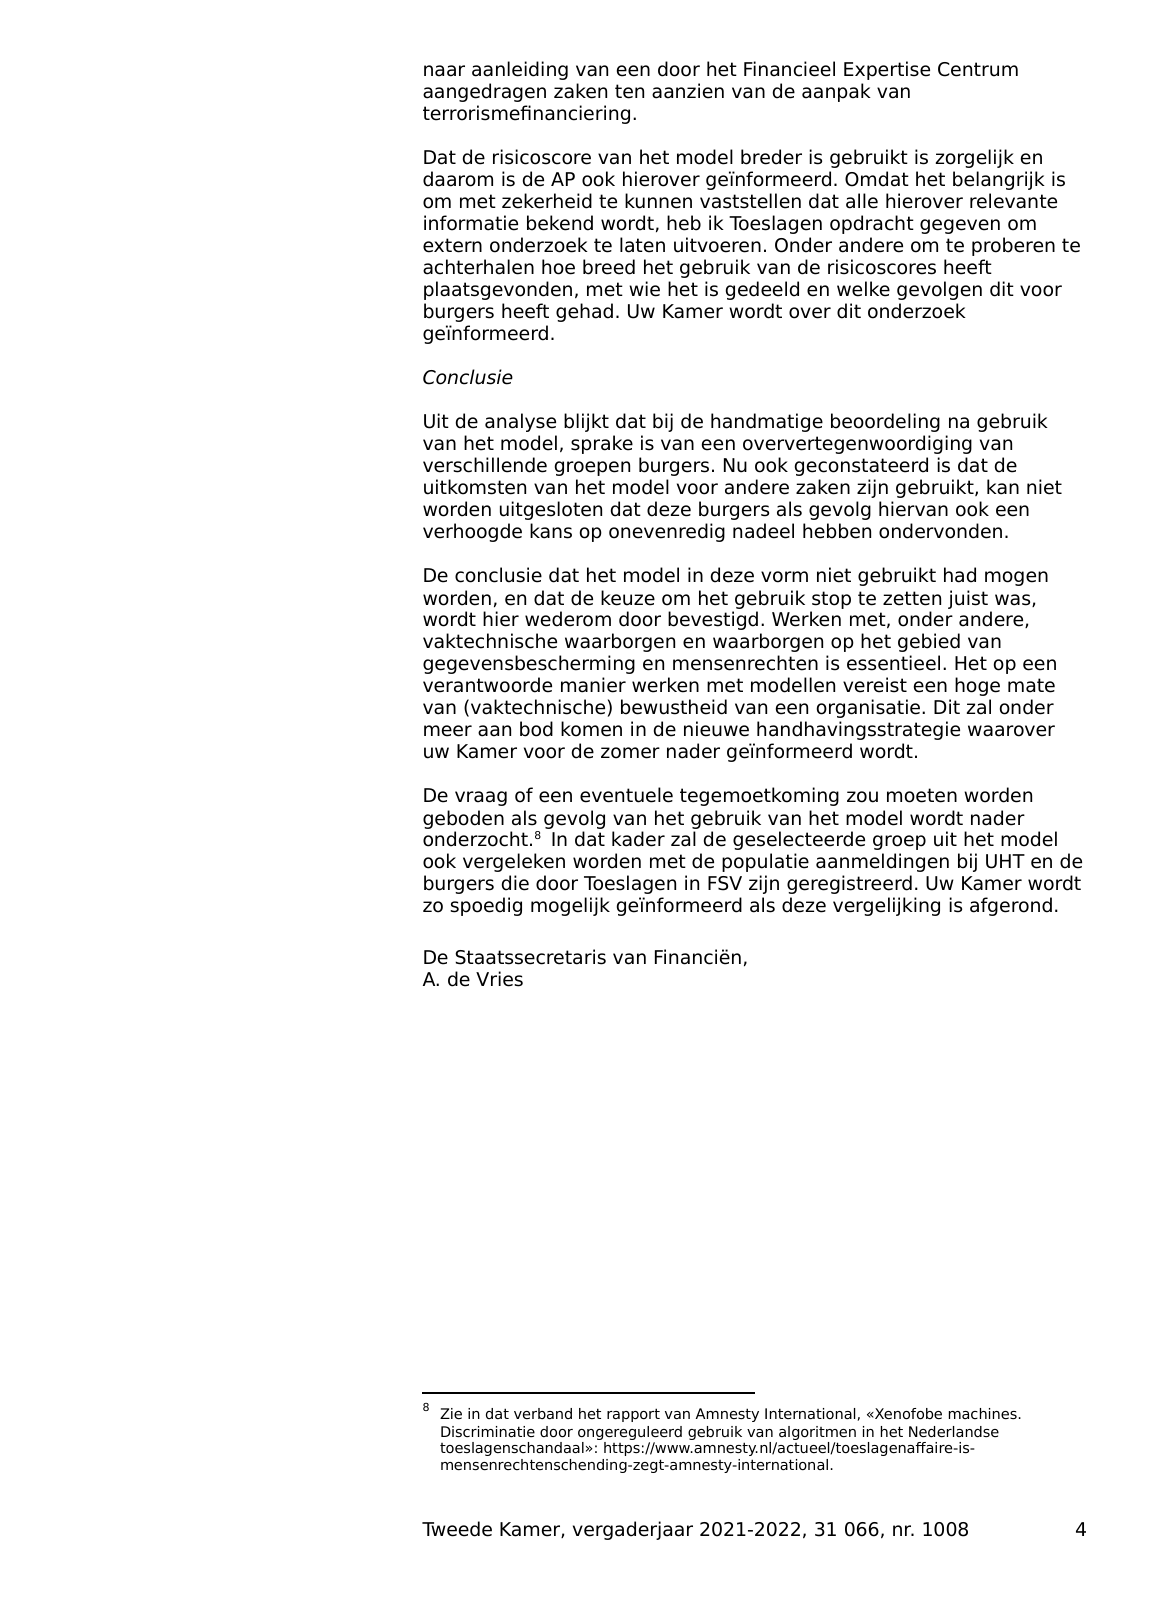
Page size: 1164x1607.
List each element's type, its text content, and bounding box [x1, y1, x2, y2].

text De conclusie dat het model in deze vorm niet gebruikt had mogen worden, en dat de keuze om het gebruik stop te zetten juist was, wordt hier wederom door bevestigd. Werken met, onder andere, vaktechnische waarborgen en waarborgen op het gebied van gegevensbescherming en mensenrechten is essentieel. Het op een verantwoorde manier werken met modellen vereist een hoge mate van (vaktechnische) bewustheid van een organisatie. Dit zal onder meer aan bod komen in de nieuwe handhavingsstrategie waarover uw Kamer voor de zomer nader geïnformeerd wordt. [422, 565, 1087, 763]
text De Staatssecretaris van Financiën, A. de Vries [422, 947, 1087, 991]
text Uit de analyse blijkt dat bij de handmatige beoordeling na gebruik van het model, sprake is van een oververtegenwoordiging van verschillende groepen burgers. Nu ook geconstateerd is dat de uitkomsten van het model voor andere zaken zijn gebruikt, kan niet worden uitgesloten dat deze burgers als gevolg hiervan ook een verhoogde kans op onevenredig nadeel hebben ondervonden. [422, 411, 1087, 543]
text De vraag of een eventuele tegemoetkoming zou moeten worden geboden als gevolg van het gebruik van het model wordt nader onderzocht. In dat kader zal de geselecteerde groep uit het model ook vergeleken worden met de populatie aanmeldingen bij UHT en de burgers die door Toeslagen in FSV zijn geregistreerd. Uw Kamer wordt zo spoedig mogelijk geïnformeerd als deze vergelijking is afgerond. [422, 785, 1087, 917]
text naar aanleiding van een door het Financieel Expertise Centrum aangedragen zaken ten aanzien van de aanpak van terrorismefinanciering. [422, 59, 1087, 125]
subtitle Conclusie [422, 367, 1087, 389]
text Dat de risicoscore van het model breder is gebruikt is zorgelijk en daarom is de AP ook hierover geïnformeerd. Omdat het belangrijk is om met zekerheid te kunnen vaststellen dat alle hierover relevante informatie bekend wordt, heb ik Toeslagen opdracht gegeven om extern onderzoek te laten uitvoeren. Onder andere om te proberen te achterhalen hoe breed het gebruik van de risicoscores heeft plaatsgevonden, met wie het is gedeeld en welke gevolgen dit voor burgers heeft gehad. Uw Kamer wordt over dit onderzoek geïnformeerd. [422, 147, 1087, 345]
text Zie in dat verband het rapport van Amnesty International, «Xenofobe machines. Discriminatie door ongereguleerd gebruik van algoritmen in het Nederlandse toeslagenschandaal»: https://www.amnesty.nl/actueel/toeslagenaffaire-is-mensenrechtenschending-zegt-amnesty-international. [422, 1402, 1087, 1474]
